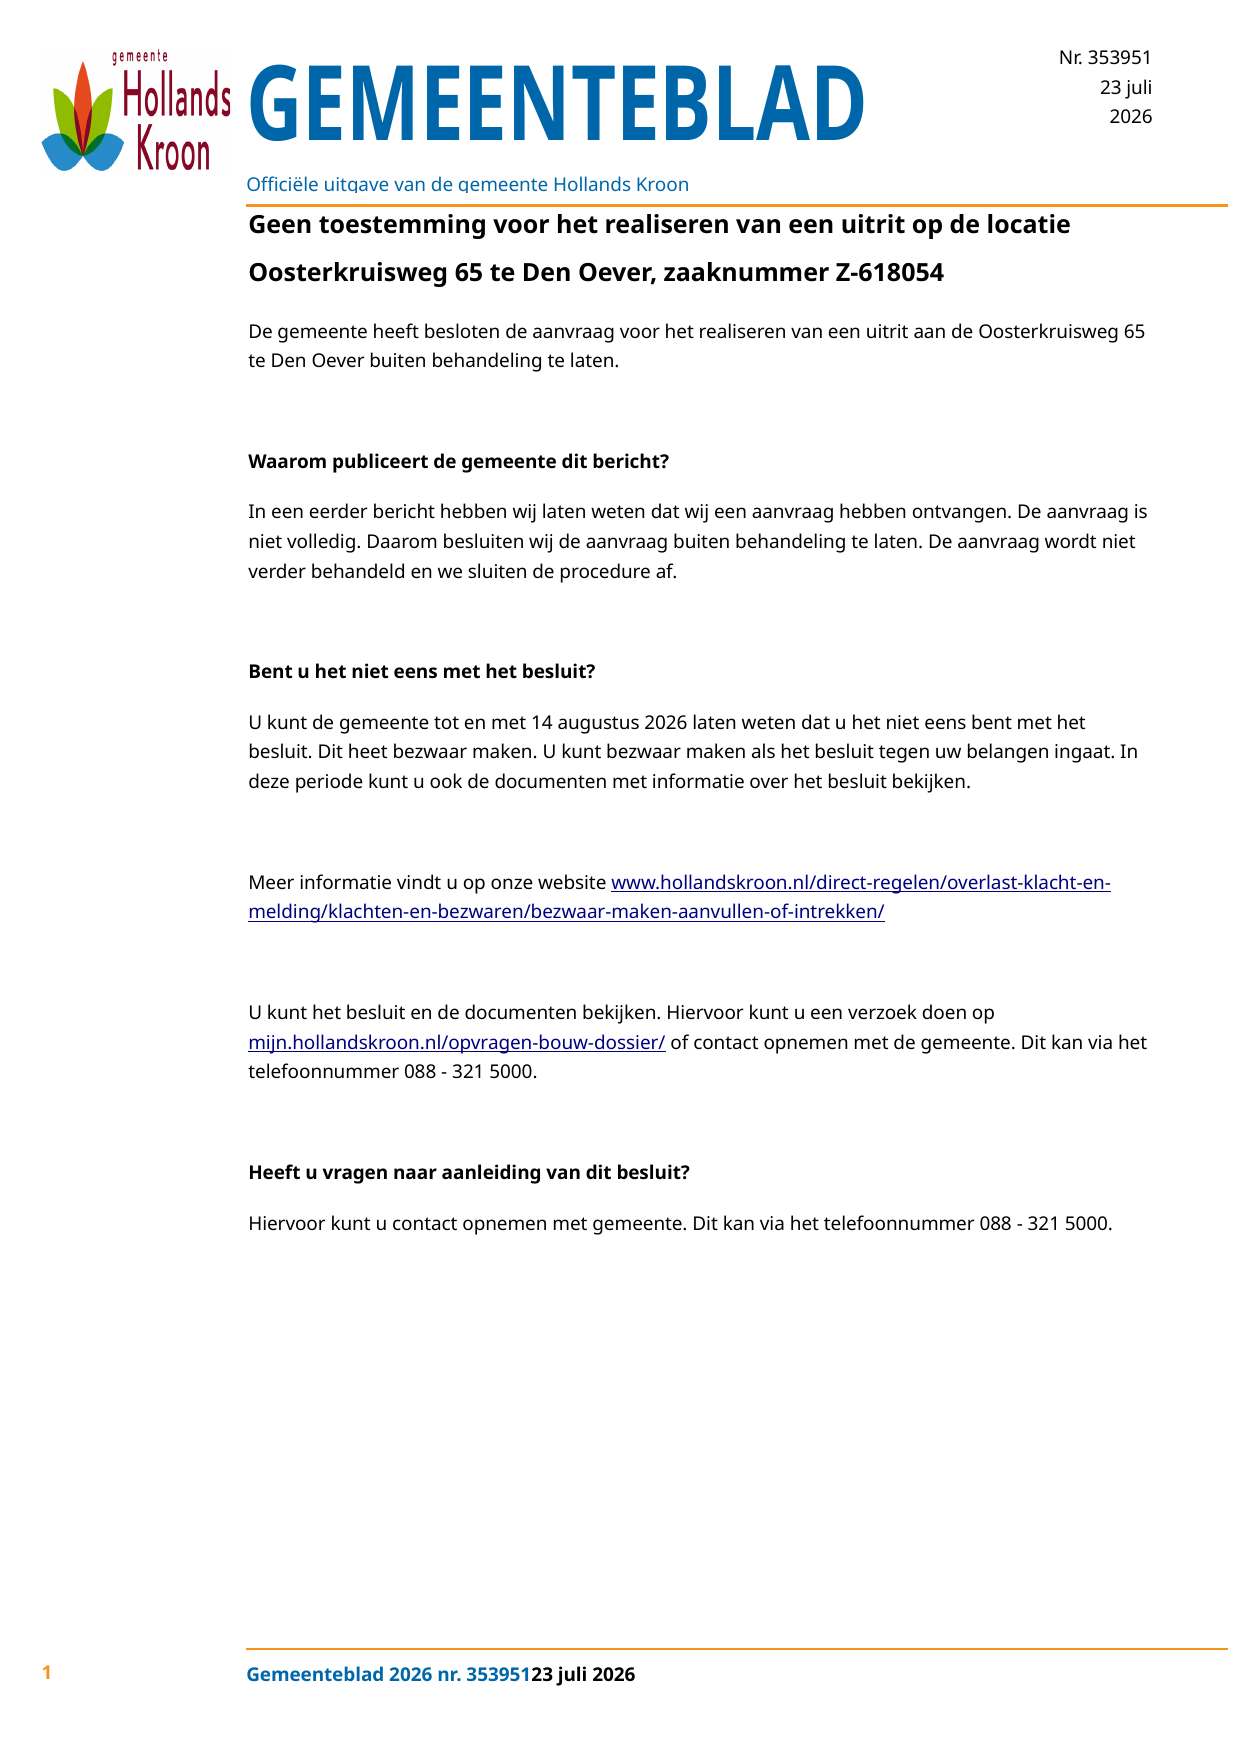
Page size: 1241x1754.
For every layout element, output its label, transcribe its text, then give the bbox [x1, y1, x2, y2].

text In een eerder bericht hebben wij laten weten dat wij een aanvraag hebben ontvangen. De aanvraag is niet volledig. Daarom besluiten wij de aanvraag buiten behandeling te laten. De aanvraag wordt niet verder behandeld en we sluiten de procedure af. [248, 499, 1152, 584]
text U kunt het besluit en de documenten bekijken. Hiervoor kunt u een verzoek doen op mijn.hollandskroon.nl/opvragen-bouw-dossier/ of contact opnemen met de gemeente. Dit kan via het telefoonnummer 088 - 321 5000. [248, 999, 1152, 1084]
text U kunt de gemeente tot en met 14 augustus 2026 laten weten dat u het niet eens bent met het besluit. Dit heet bezwaar maken. U kunt bezwaar maken als het besluit tegen uw belangen ingaat. In deze periode kunt u ook de documenten met informatie over het besluit bekijken. [248, 709, 1152, 794]
text Meer informatie vindt u op onze website www.hollandskroon.nl/direct-regelen/overlast-klacht-en-melding/klachten-en-bezwaren/bezwaar-maken-aanvullen-of-intrekken/ [248, 869, 1152, 924]
text Bent u het niet eens met het besluit? [248, 659, 1152, 684]
text Hiervoor kunt u contact opnemen met gemeente. Dit kan via het telefoonnummer 088 - 321 5000. [248, 1210, 1152, 1236]
text Waarom publiceert de gemeente dit bericht? [248, 448, 1152, 474]
text De gemeente heeft besloten de aanvraag voor het realiseren van een uitrit aan de Oosterkruisweg 65 te Den Oever buiten behandeling te laten. [248, 318, 1152, 373]
text Heeft u vragen naar aanleiding van dit besluit? [248, 1159, 1152, 1185]
text Geen toestemming voor het realiseren van een uitrit op de locatie Oosterkruisweg 65 te Den Oever, zaaknummer Z-618054 [248, 207, 1152, 288]
picture [41, 47, 231, 172]
